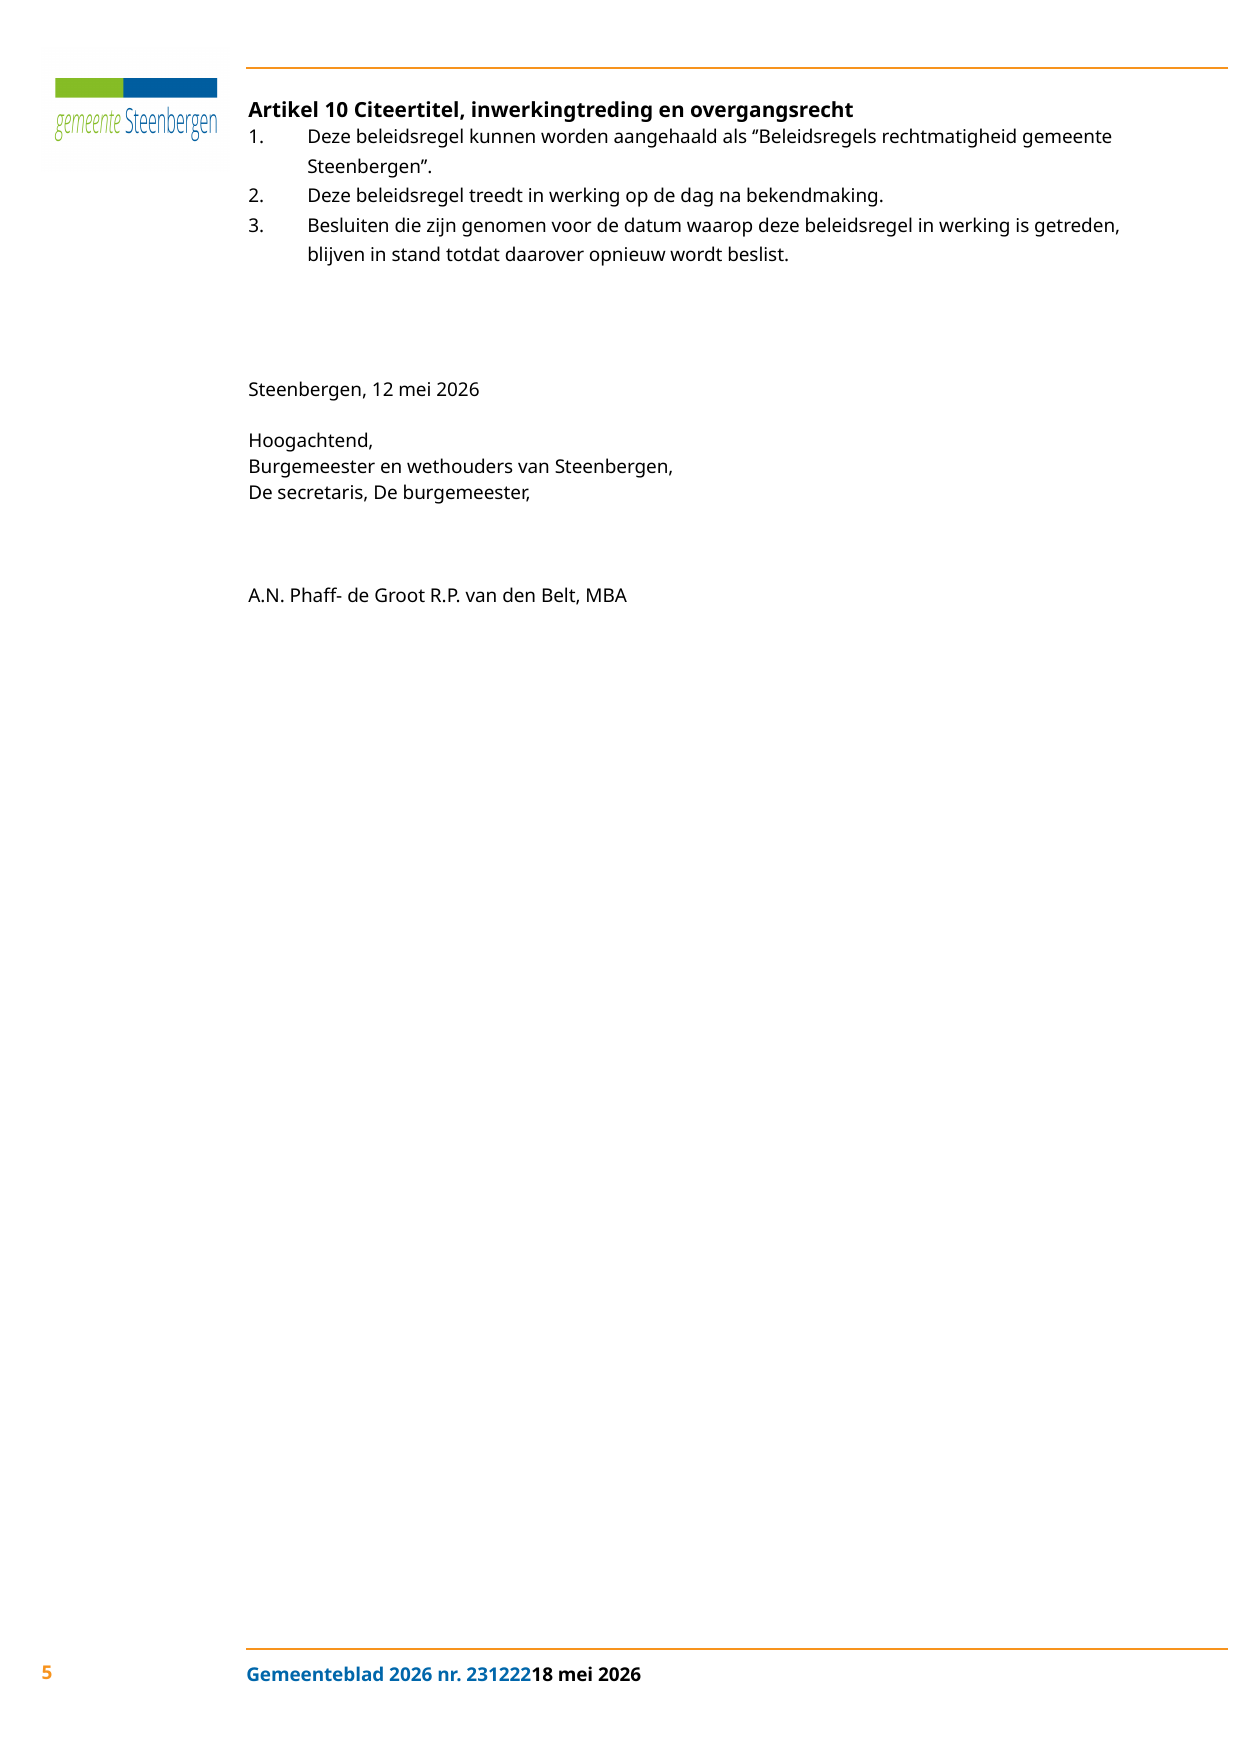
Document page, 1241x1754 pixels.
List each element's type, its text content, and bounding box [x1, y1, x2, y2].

text A.N. Phaff- de Groot R.P. van den Belt, MBA [248, 582, 1152, 607]
list Deze beleidsregel treedt in werking op de dag na bekendmaking. [248, 182, 1152, 208]
list Besluiten die zijn genomen voor de datum waarop deze beleidsregel in werking is getreden, blijven in stand totdat daarover opnieuw wordt beslist. [248, 212, 1152, 267]
text Steenbergen, 12 mei 2026 [248, 376, 1152, 402]
text De secretaris, De burgemeester, [248, 479, 1152, 504]
text Artikel 10 Citeertitel, inwerkingtreding en overgangsrecht [248, 95, 1152, 123]
list Deze beleidsregel kunnen worden aangehaald als ‘’Beleidsregels rechtmatigheid gemeente Steenbergen’’. [248, 123, 1152, 178]
text Hoogachtend, [248, 427, 1152, 453]
text Burgemeester en wethouders van Steenbergen, [248, 453, 1152, 479]
picture [41, 47, 231, 172]
